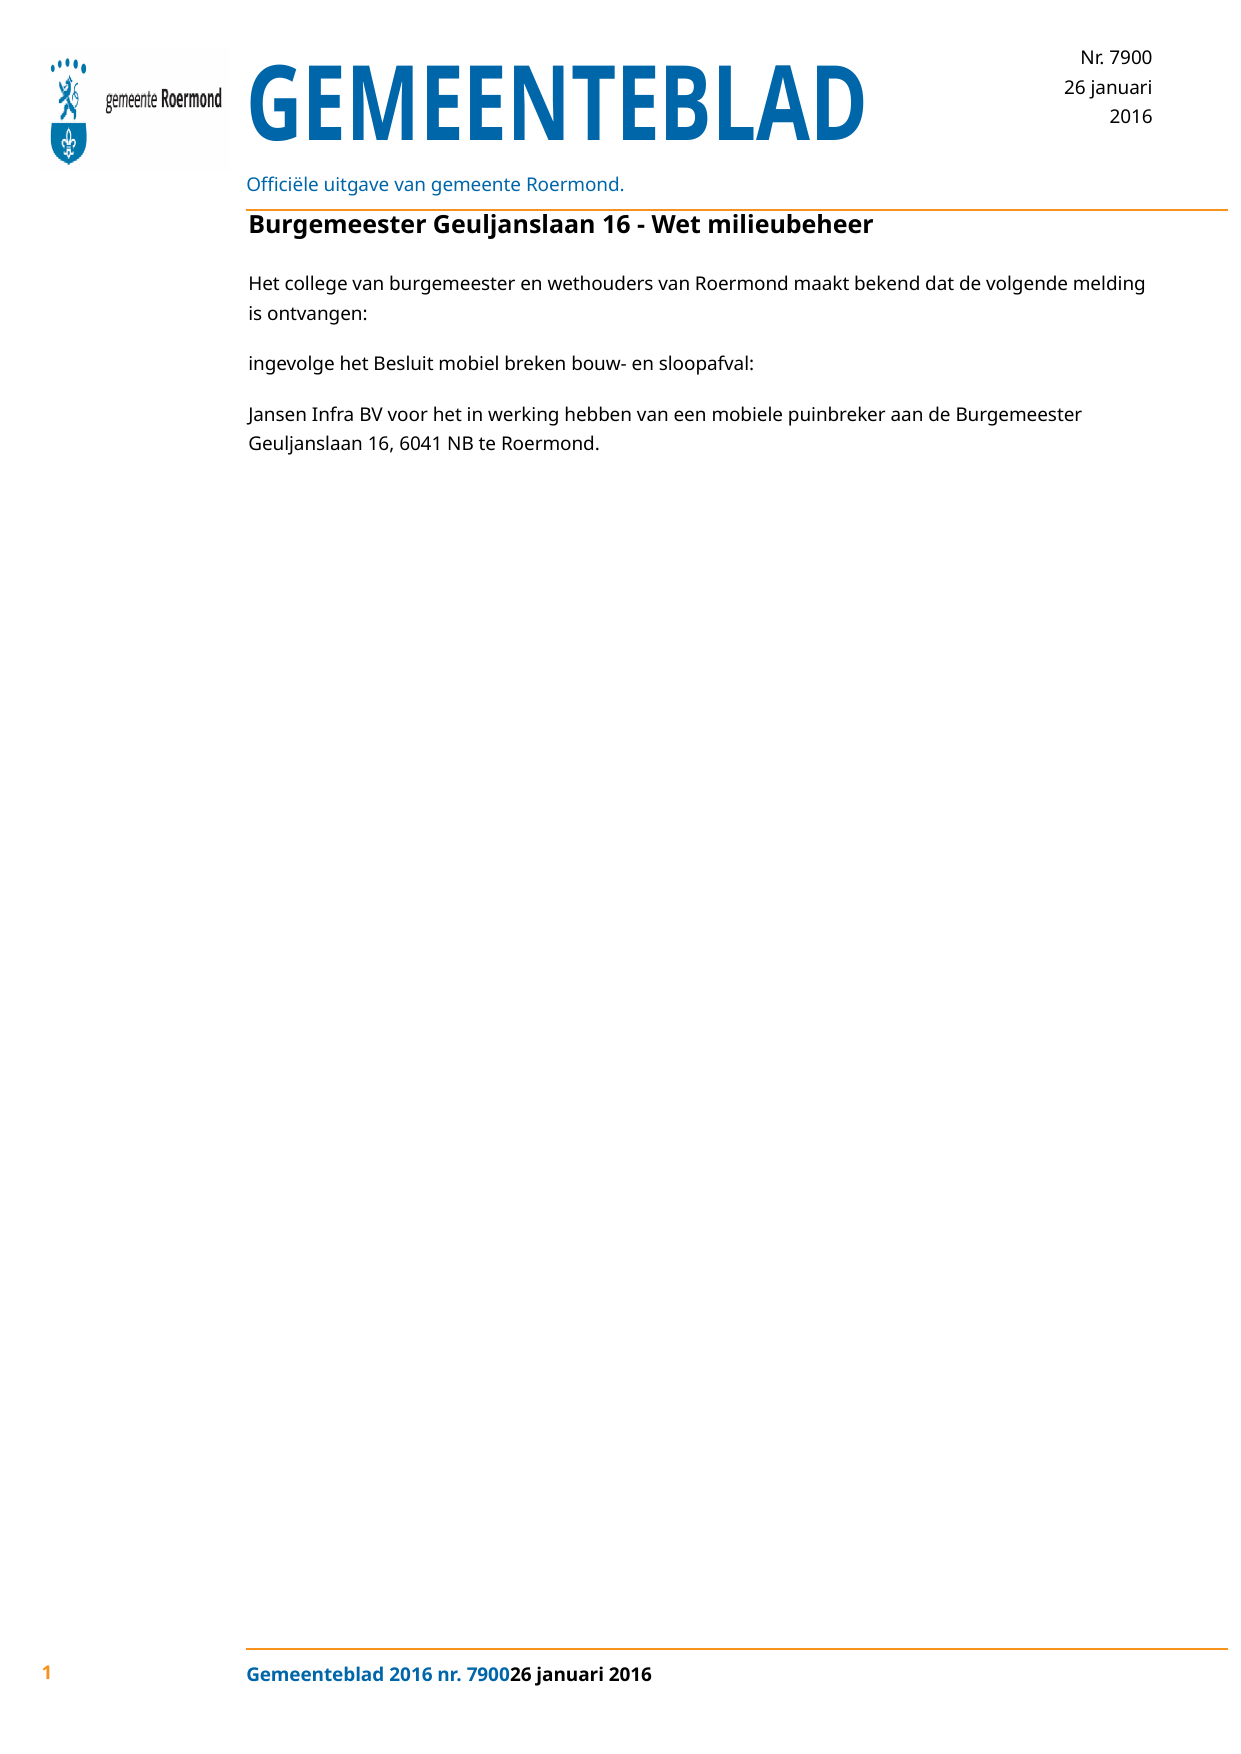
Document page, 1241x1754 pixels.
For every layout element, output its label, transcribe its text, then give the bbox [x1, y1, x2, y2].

picture [41, 47, 231, 172]
text ingevolge het Besluit mobiel breken bouw- en sloopafval: [248, 350, 1152, 376]
text Jansen Infra BV voor het in werking hebben van een mobiele puinbreker aan de Burgemeester Geuljanslaan 16, 6041 NB te Roermond. [248, 401, 1152, 456]
text Het college van burgemeester en wethouders van Roermond maakt bekend dat de volgende melding is ontvangen: [248, 270, 1152, 326]
text Burgemeester Geuljanslaan 16 - Wet milieubeheer [248, 211, 1152, 241]
